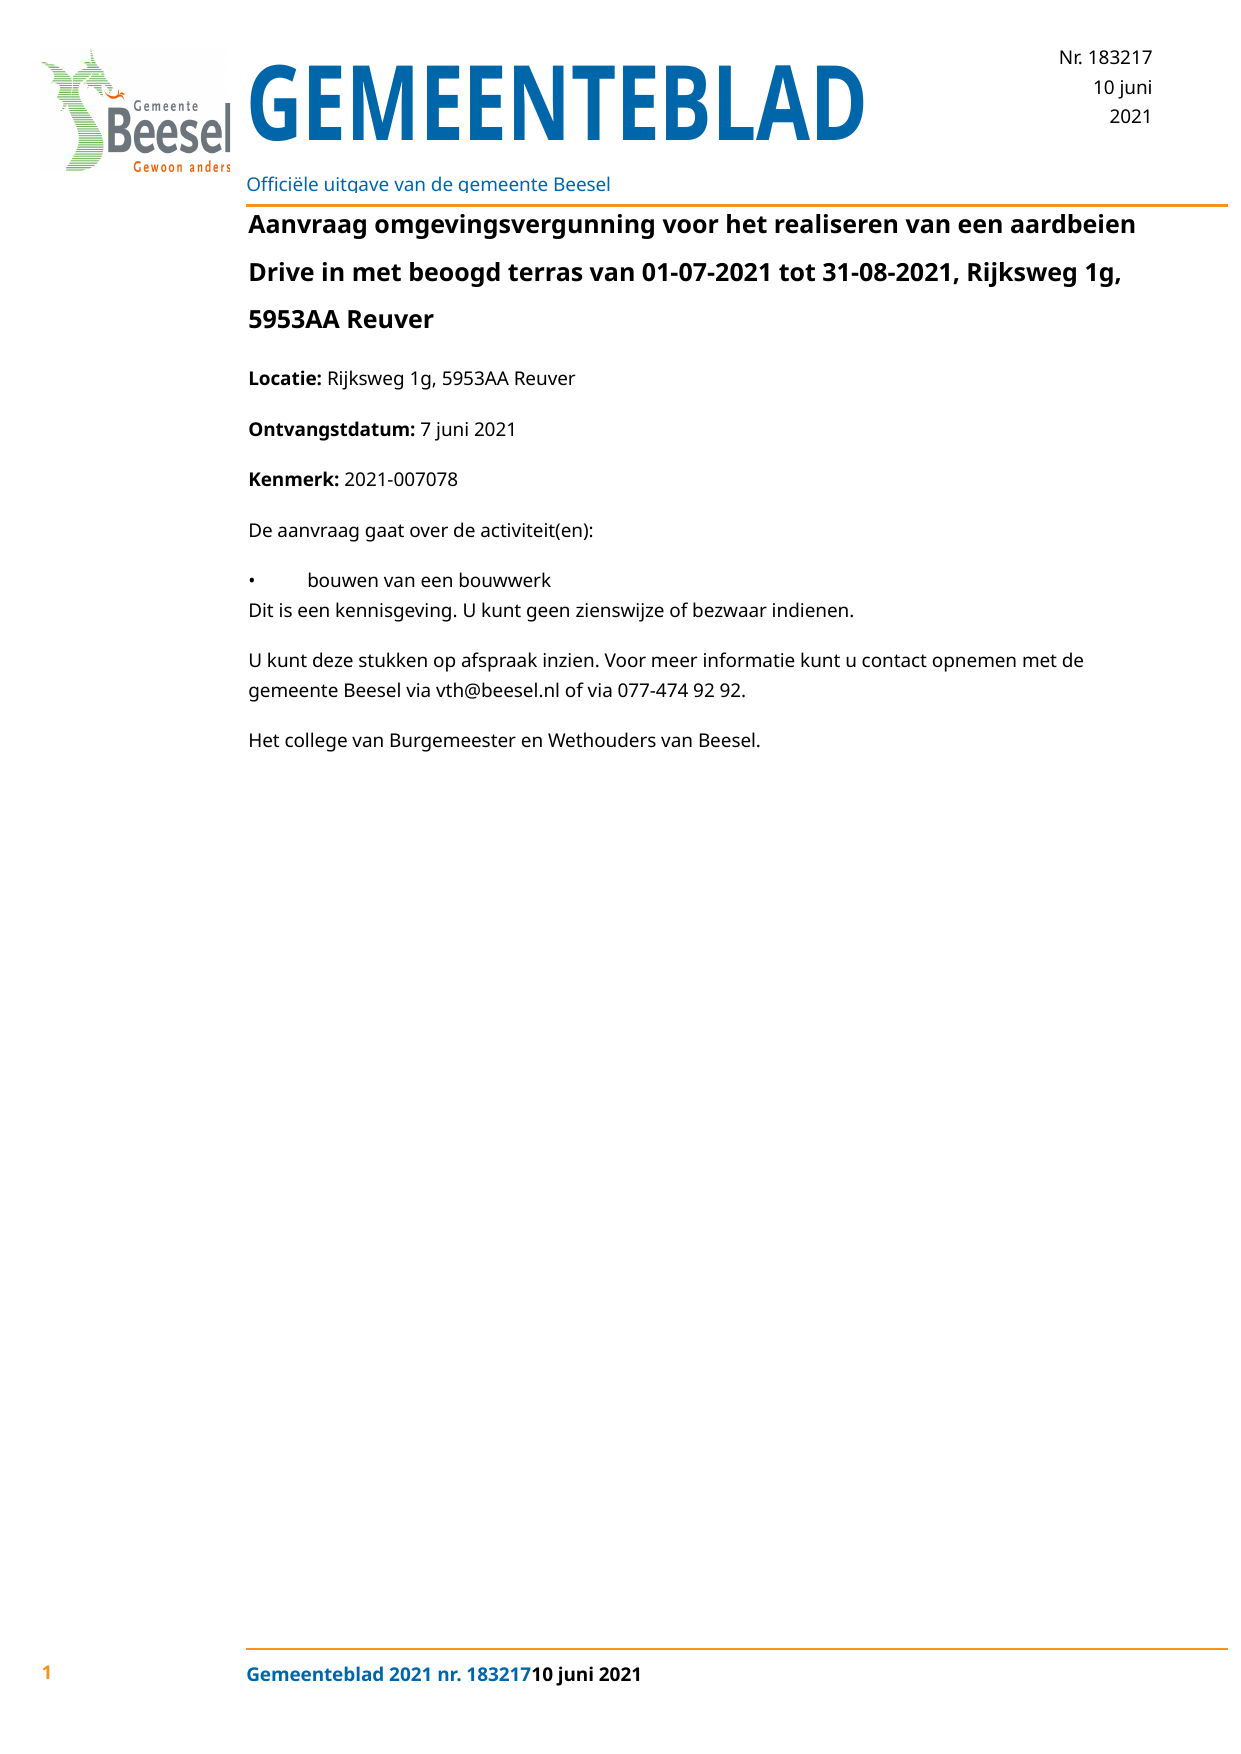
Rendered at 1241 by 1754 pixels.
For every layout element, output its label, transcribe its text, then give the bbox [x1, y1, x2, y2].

text Dit is een kennisgeving. U kunt geen zienswijze of bezwaar indienen. [248, 597, 1152, 622]
text Aanvraag omgevingsvergunning voor het realiseren van een aardbeien Drive in met beoogd terras van 01-07-2021 tot 31-08-2021, Rijksweg 1g, 5953AA Reuver [248, 207, 1152, 336]
picture [41, 47, 231, 172]
text De aanvraag gaat over de activiteit(en): [248, 517, 1152, 542]
text Kenmerk: 2021-007078 [248, 466, 1152, 492]
text U kunt deze stukken op afspraak inzien. Voor meer informatie kunt u contact opnemen met de gemeente Beesel via vth@beesel.nl of via 077-474 92 92. [248, 647, 1152, 702]
text Het college van Burgemeester en Wethouders van Beesel. [248, 727, 1152, 753]
text Locatie: Rijksweg 1g, 5953AA Reuver [248, 366, 1152, 391]
text Ontvangstdatum: 7 juni 2021 [248, 416, 1152, 442]
list bouwen van een bouwwerk [248, 567, 1152, 593]
